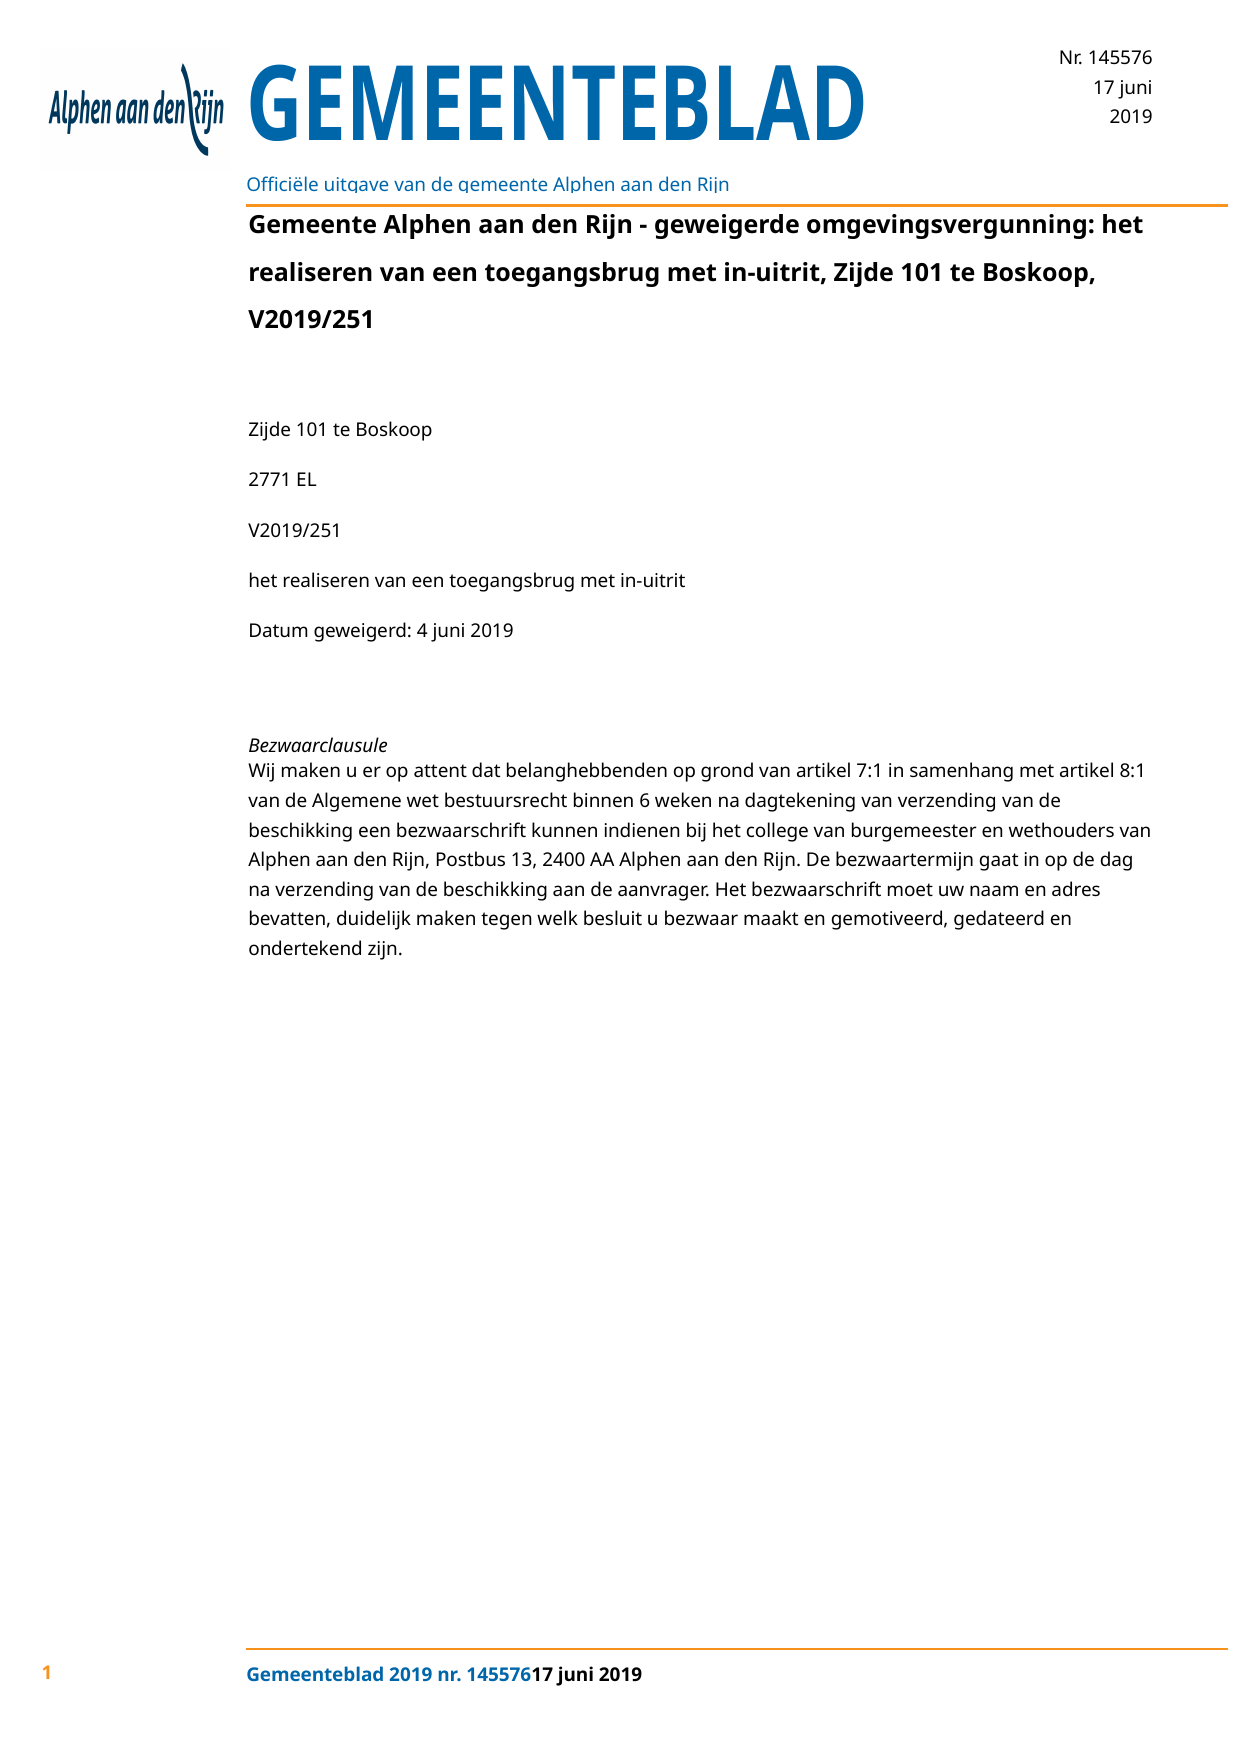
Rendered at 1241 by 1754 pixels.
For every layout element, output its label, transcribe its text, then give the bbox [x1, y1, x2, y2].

text 2771 EL [248, 466, 1152, 492]
text Bezwaarclausule [248, 732, 1152, 758]
text V2019/251 [248, 517, 1152, 542]
text het realiseren van een toegangsbrug met in-uitrit [248, 567, 1152, 593]
text Gemeente Alphen aan den Rijn - geweigerde omgevingsvergunning: het realiseren van een toegangsbrug met in-uitrit, Zijde 101 te Boskoop, V2019/251 [248, 207, 1152, 336]
text Datum geweigerd: 4 juni 2019 [248, 618, 1152, 643]
text Zijde 101 te Boskoop [248, 416, 1152, 442]
picture [41, 47, 231, 172]
text Wij maken u er op attent dat belanghebbenden op grond van artikel 7:1 in samenhang met artikel 8:1 van de Algemene wet bestuursrecht binnen 6 weken na dagtekening van verzending van de beschikking een bezwaarschrift kunnen indienen bij het college van burgemeester en wethouders van Alphen aan den Rijn, Postbus 13, 2400 AA Alphen aan den Rijn. De bezwaartermijn gaat in op de dag na verzending van de beschikking aan de aanvrager. Het bezwaarschrift moet uw naam en adres bevatten, duidelijk maken tegen welk besluit u bezwaar maakt en gemotiveerd, gedateerd en ondertekend zijn. [248, 758, 1152, 961]
